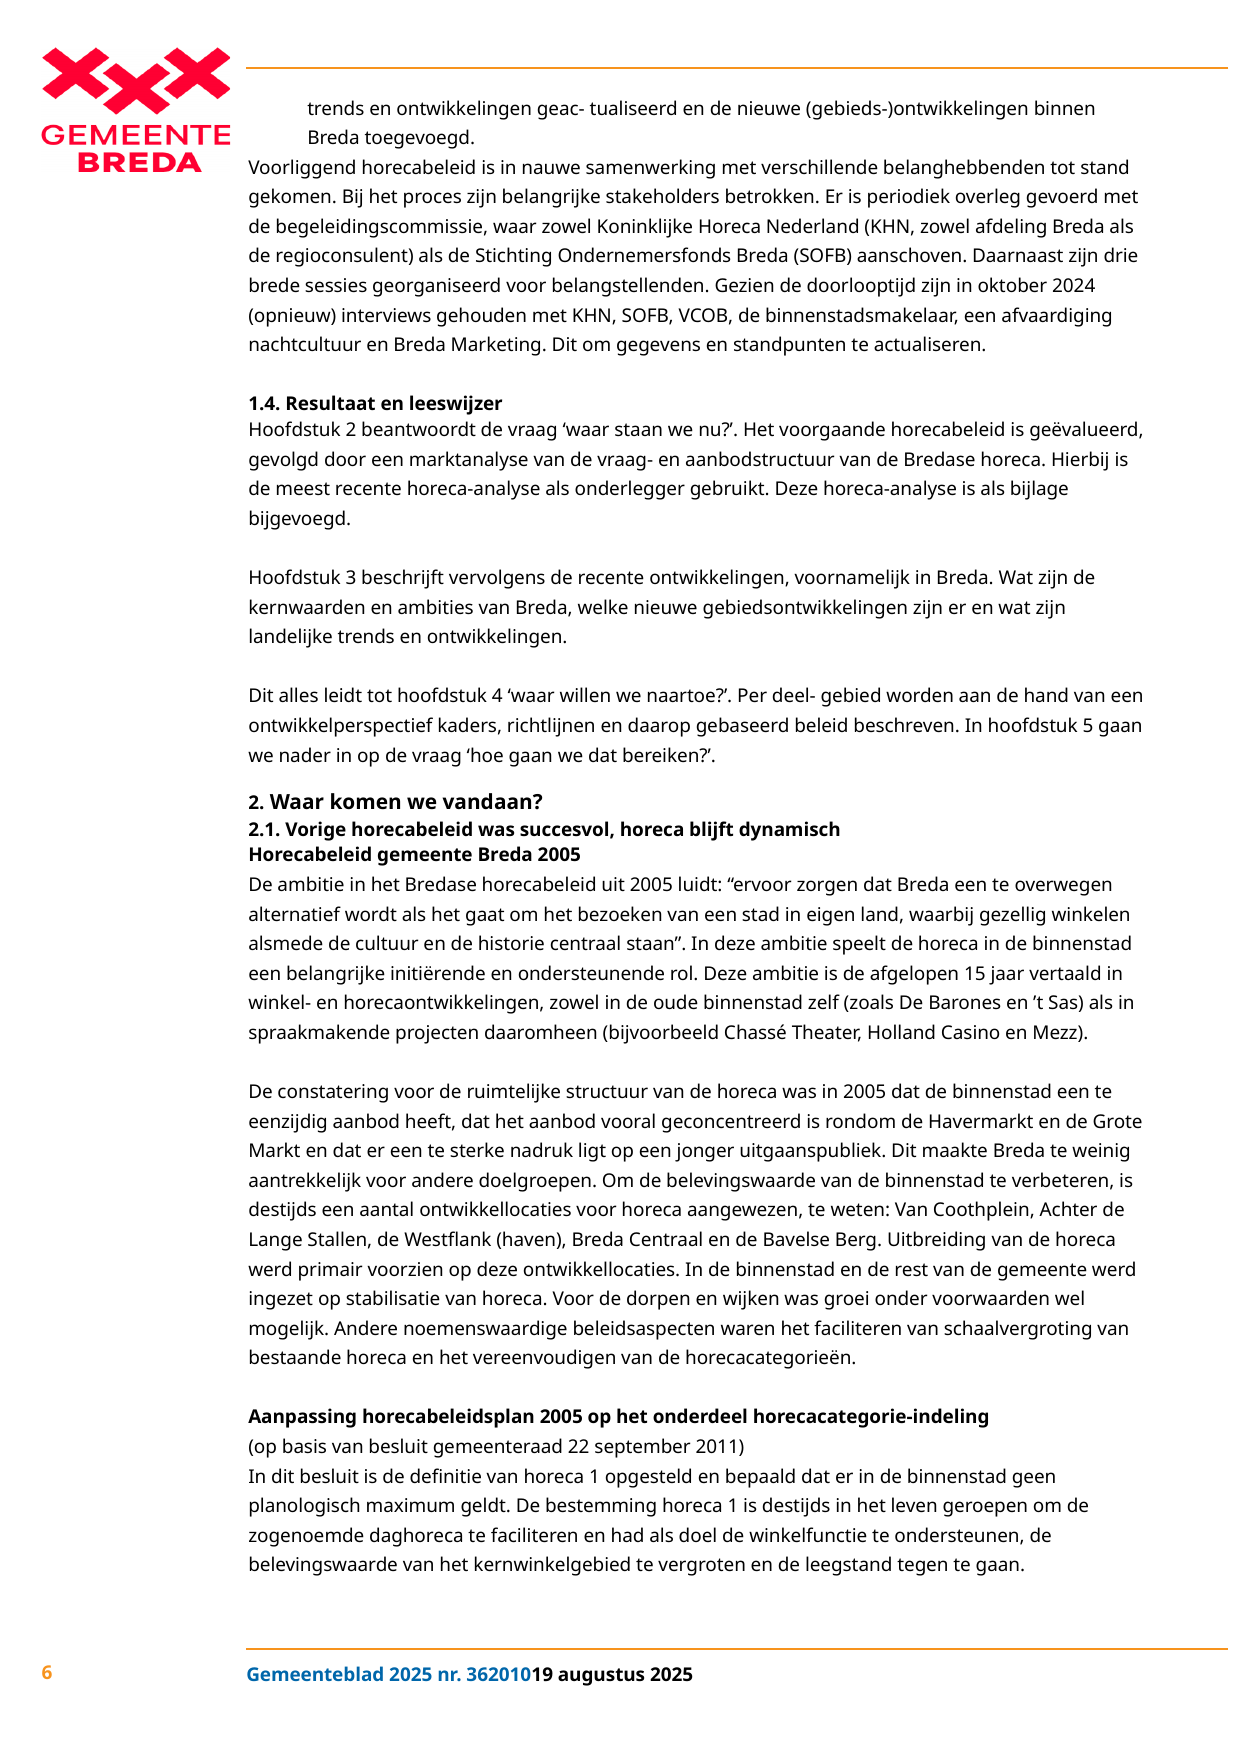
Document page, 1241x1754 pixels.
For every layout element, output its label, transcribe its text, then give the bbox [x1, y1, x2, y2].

text Hoofdstuk 2 beantwoordt de vraag ‘waar staan we nu?’. Het voorgaande horecabeleid is geëvalueerd, gevolgd door een marktanalyse van de vraag- en aanbodstructuur van de Bredase horeca. Hierbij is de meest recente horeca-analyse als onderlegger gebruikt. Deze horeca-analyse is als bijlage bijgevoegd. [248, 416, 1152, 531]
text 1.4. Resultaat en leeswijzer [248, 391, 1152, 416]
text De constatering voor de ruimtelijke structuur van de horeca was in 2005 dat de binnenstad een te eenzijdig aanbod heeft, dat het aanbod vooral geconcentreerd is rondom de Havermarkt en de Grote Markt en dat er een te sterke nadruk ligt op een jonger uitgaanspubliek. Dit maakte Breda te weinig aantrekkelijk voor andere doelgroepen. Om de belevingswaarde van de binnenstad te verbeteren, is destijds een aantal ontwikkellocaties voor horeca aangewezen, te weten: Van Coothplein, Achter de Lange Stallen, de Westflank (haven), Breda Centraal en de Bavelse Berg. Uitbreiding van de horeca werd primair voorzien op deze ontwikkellocaties. In de binnenstad en de rest van de gemeente werd ingezet op stabilisatie van horeca. Voor de dorpen en wijken was groei onder voorwaarden wel mogelijk. Andere noemenswaardige beleidsaspecten waren het faciliteren van schaalvergroting van bestaande horeca en het vereenvoudigen van de horecacategorieën. [248, 1078, 1152, 1370]
text Dit alles leidt tot hoofdstuk 4 ‘waar willen we naartoe?’. Per deel- gebied worden aan de hand van een ontwikkelperspectief kaders, richtlijnen en daarop gebaseerd beleid beschreven. In hoofdstuk 5 gaan we nader in op de vraag ‘hoe gaan we dat bereiken?’. [248, 683, 1152, 767]
text 2.1. Vorige horecabeleid was succesvol, horeca blijft dynamisch [248, 816, 1152, 842]
text Voorliggend horecabeleid is in nauwe samenwerking met verschillende belanghebbenden tot stand gekomen. Bij het proces zijn belangrijke stakeholders betrokken. Er is periodiek overleg gevoerd met de begeleidingscommissie, waar zowel Koninklijke Horeca Nederland (KHN, zowel afdeling Breda als de regioconsulent) als de Stichting Ondernemersfonds Breda (SOFB) aanschoven. Daarnaast zijn drie brede sessies georganiseerd voor belangstellenden. Gezien de doorlooptijd zijn in oktober 2024 (opnieuw) interviews gehouden met KHN, SOFB, VCOB, de binnenstadsmakelaar, een afvaardiging nachtcultuur en Breda Marketing. Dit om gegevens en standpunten te actualiseren. [248, 154, 1152, 357]
text Hoofdstuk 3 beschrijft vervolgens de recente ontwikkelingen, voornamelijk in Breda. Wat zijn de kernwaarden en ambities van Breda, welke nieuwe gebiedsontwikkelingen zijn er en wat zijn landelijke trends en ontwikkelingen. [248, 564, 1152, 649]
list trends en ontwikkelingen geac- tualiseerd en de nieuwe (gebieds-)ontwikkelingen binnen Breda toegevoegd. [248, 95, 1152, 150]
text 2. Waar komen we vandaan? [248, 787, 1152, 816]
text In dit besluit is de definitie van horeca 1 opgesteld en bepaald dat er in de binnenstad geen planologisch maximum geldt. De bestemming horeca 1 is destijds in het leven geroepen om de zogenoemde daghoreca te faciliteren en had als doel de winkelfunctie te ondersteunen, de belevingswaarde van het kernwinkelgebied te vergroten en de leegstand tegen te gaan. [248, 1463, 1152, 1577]
text De ambitie in het Bredase horecabeleid uit 2005 luidt: “ervoor zorgen dat Breda een te overwegen alternatief wordt als het gaat om het bezoeken van een stad in eigen land, waarbij gezellig winkelen alsmede de cultuur en de historie centraal staan”. In deze ambitie speelt de horeca in de binnenstad een belangrijke initiërende en ondersteunende rol. Deze ambitie is de afgelopen 15 jaar vertaald in winkel- en horecaontwikkelingen, zowel in de oude binnenstad zelf (zoals De Barones en ’t Sas) als in spraakmakende projecten daaromheen (bijvoorbeeld Chassé Theater, Holland Casino en Mezz). [248, 871, 1152, 1045]
text (op basis van besluit gemeenteraad 22 september 2011) [248, 1433, 1152, 1459]
picture [41, 47, 231, 172]
text Horecabeleid gemeente Breda 2005 [248, 842, 1152, 867]
text Aanpassing horecabeleidsplan 2005 op het onderdeel horecacategorie-indeling [248, 1404, 1152, 1429]
